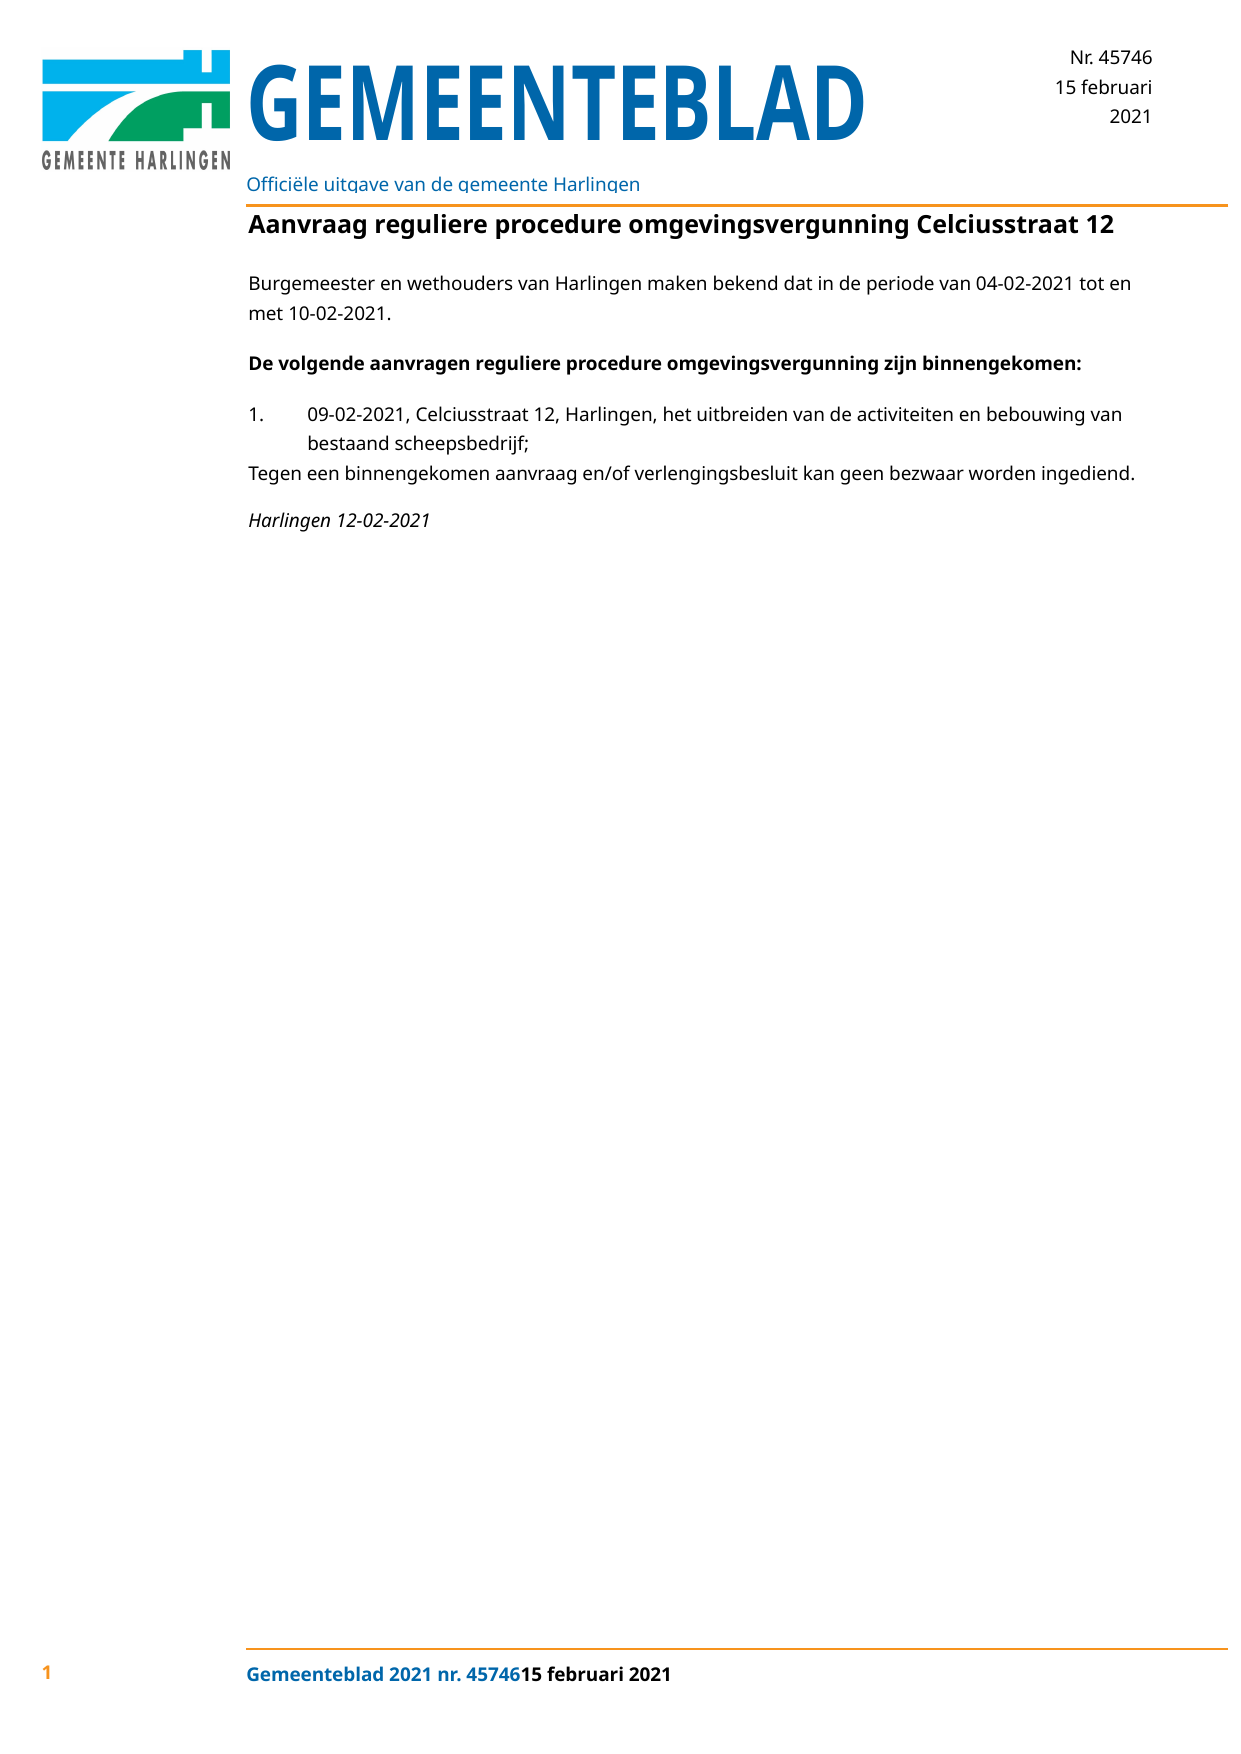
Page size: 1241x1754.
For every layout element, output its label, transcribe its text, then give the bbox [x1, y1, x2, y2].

text Burgemeester en wethouders van Harlingen maken bekend dat in de periode van 04-02-2021 tot en met 10-02-2021. [248, 270, 1152, 326]
text Aanvraag reguliere procedure omgevingsvergunning Celciusstraat 12 [248, 207, 1152, 241]
text Tegen een binnengekomen aanvraag en/of verlengingsbesluit kan geen bezwaar worden ingediend. [248, 460, 1152, 486]
text De volgende aanvragen reguliere procedure omgevingsvergunning zijn binnengekomen: [248, 350, 1152, 376]
list 09-02-2021, Celciusstraat 12, Harlingen, het uitbreiden van de activiteiten en bebouwing van bestaand scheepsbedrijf; [248, 401, 1152, 456]
picture [41, 47, 231, 172]
text Harlingen 12-02-2021 [248, 508, 1152, 533]
